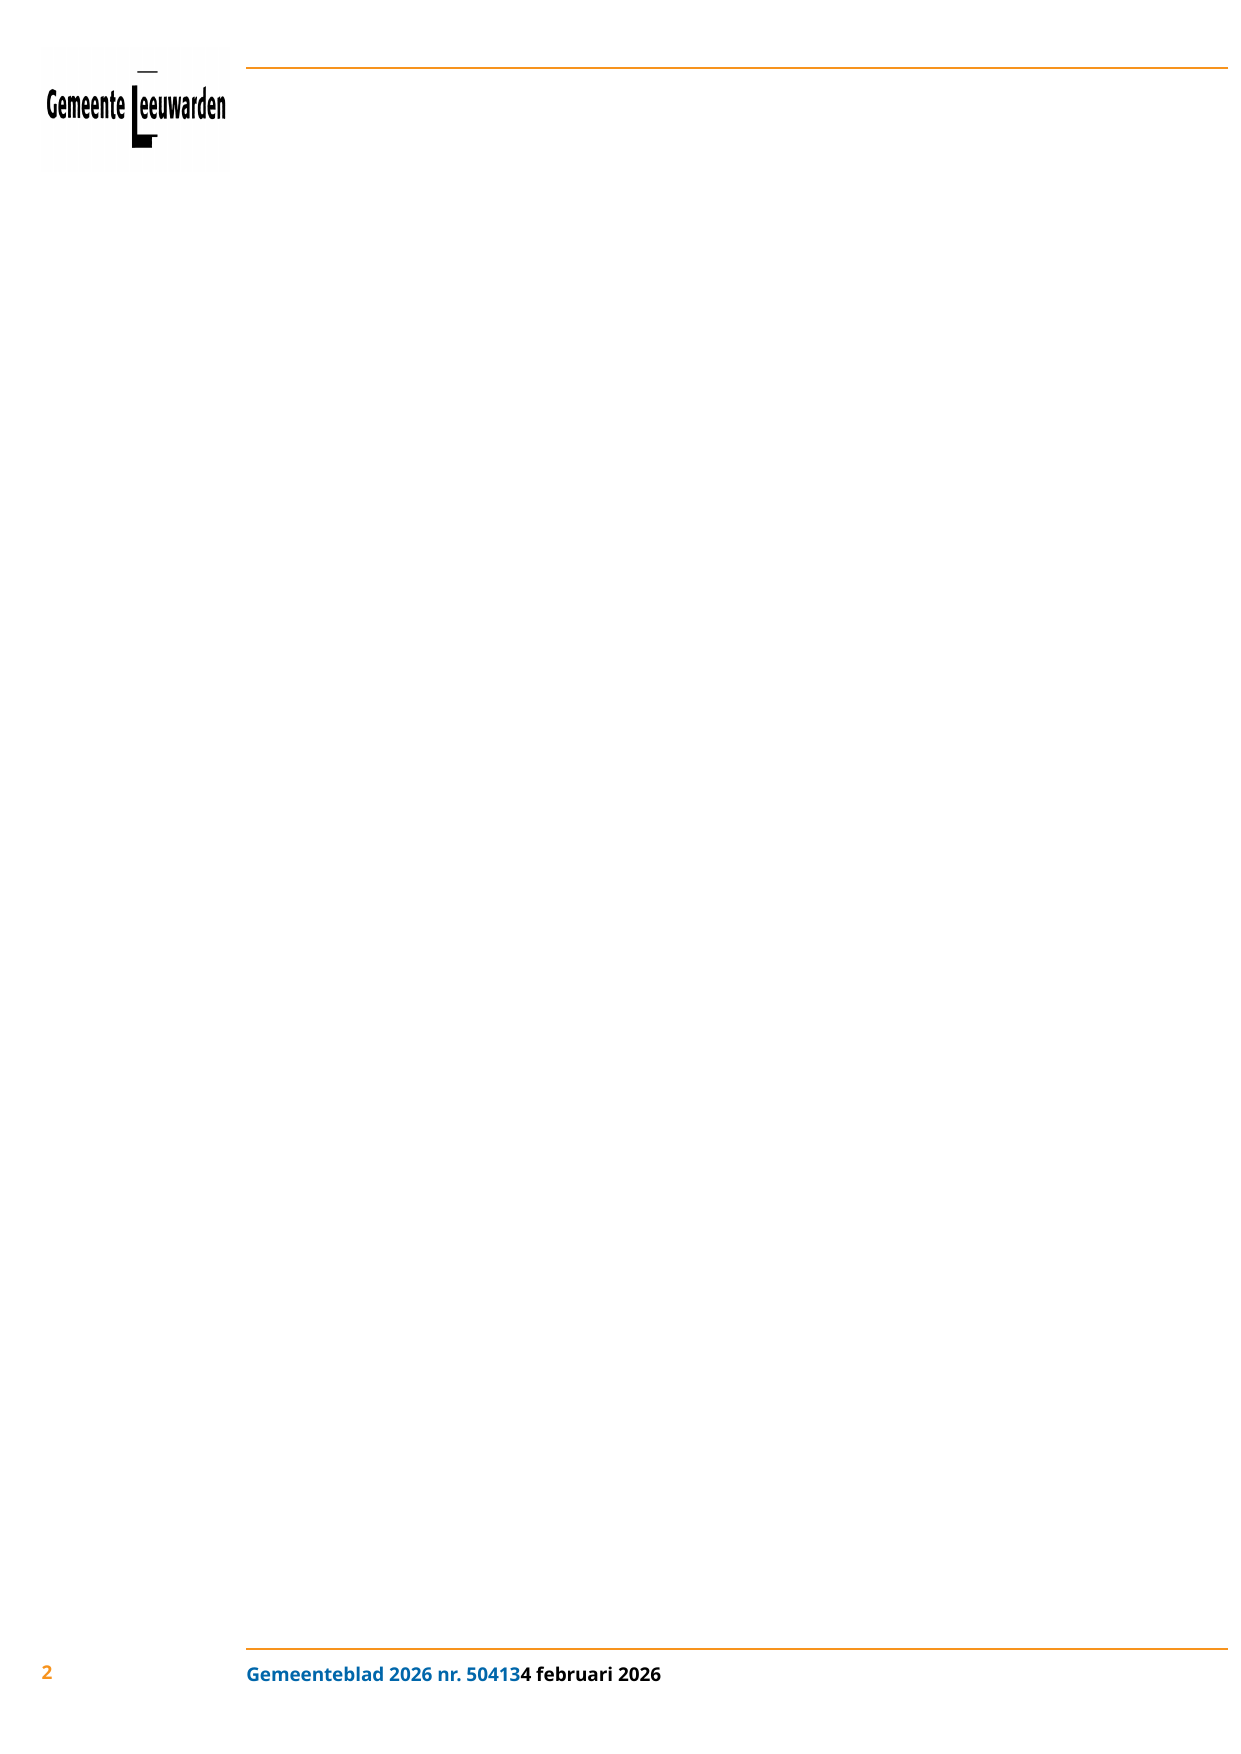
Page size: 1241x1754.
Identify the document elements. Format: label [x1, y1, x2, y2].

picture [41, 47, 231, 172]
